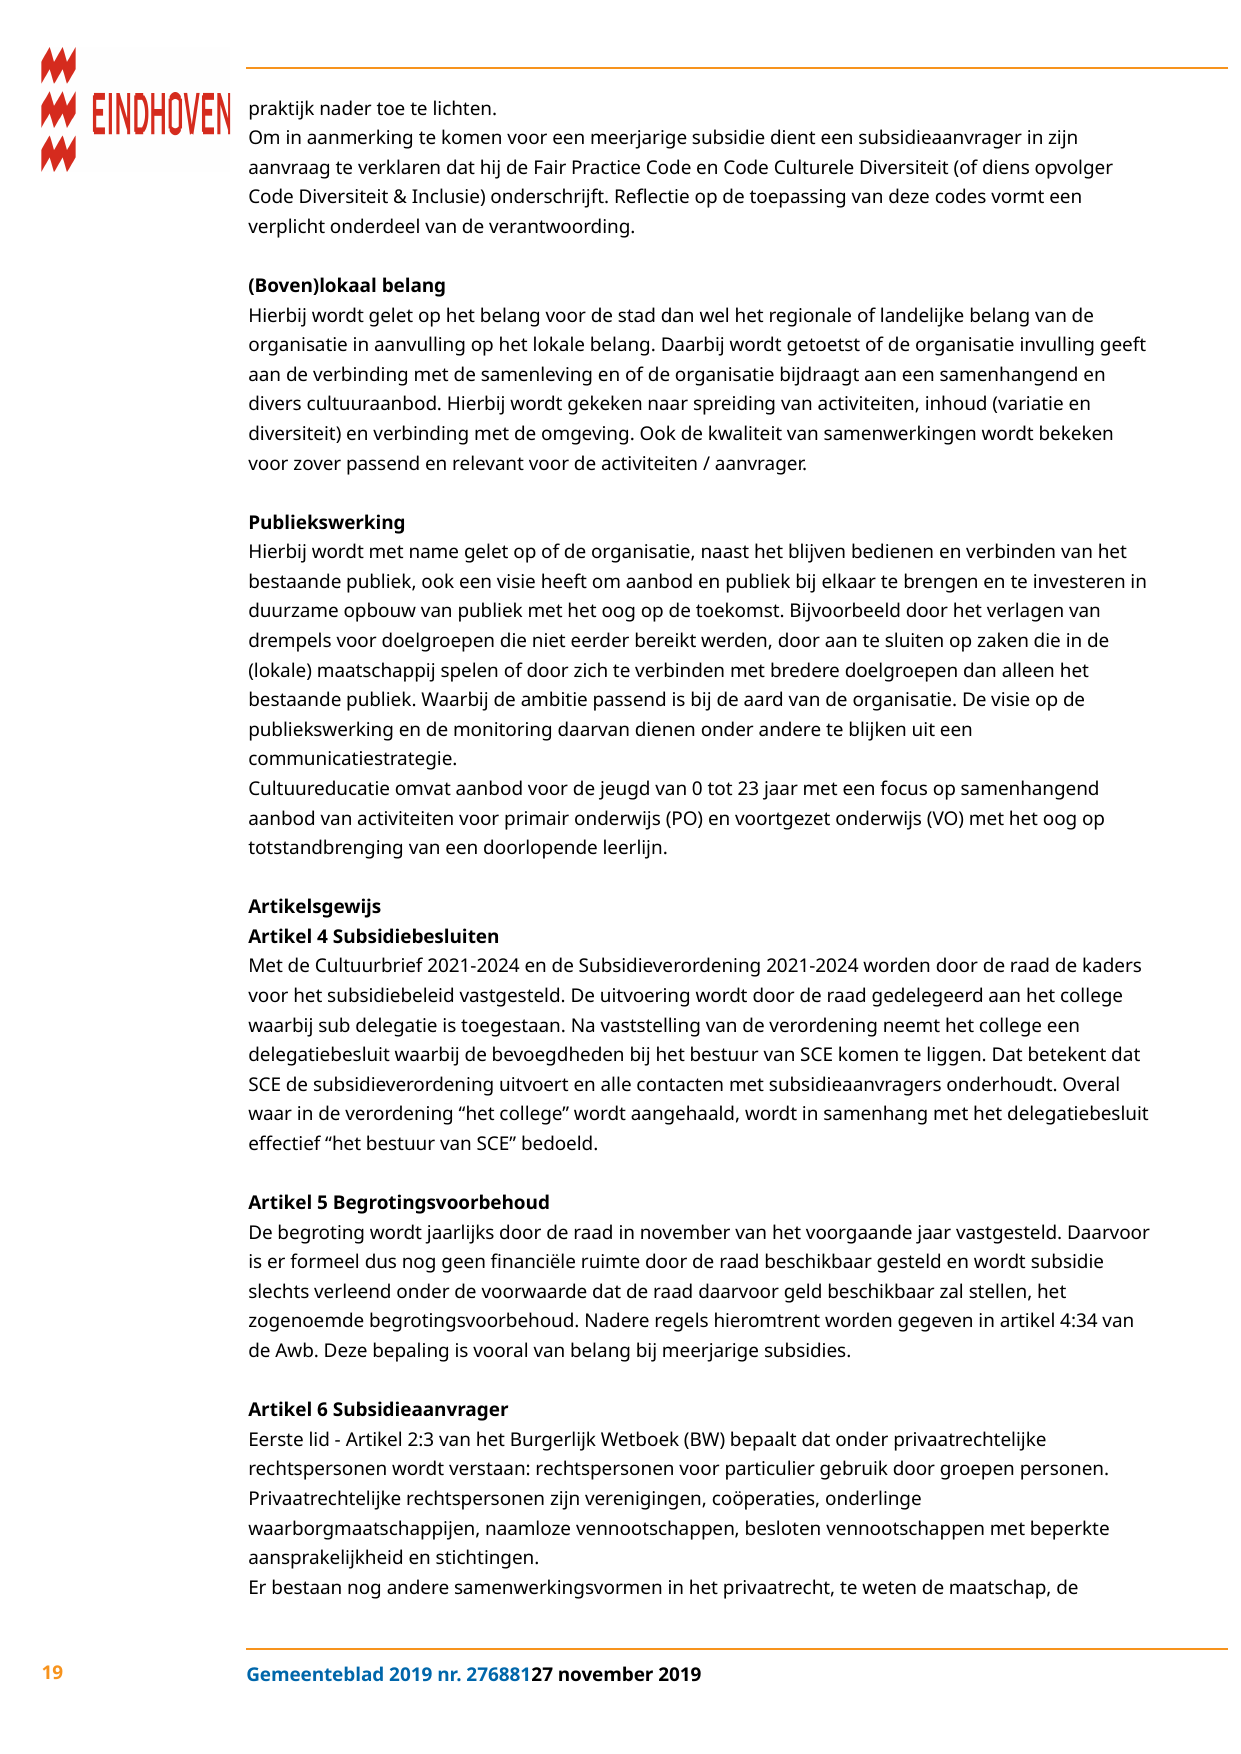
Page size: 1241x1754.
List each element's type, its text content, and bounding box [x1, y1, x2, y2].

text Publiekswerking [248, 509, 1152, 535]
text Hierbij wordt met name gelet op of de organisatie, naast het blijven bedienen en verbinden van het bestaande publiek, ook een visie heeft om aanbod en publiek bij elkaar te brengen en te investeren in duurzame opbouw van publiek met het oog op de toekomst. Bijvoorbeeld door het verlagen van drempels voor doelgroepen die niet eerder bereikt werden, door aan te sluiten op zaken die in de (lokale) maatschappij spelen of door zich te verbinden met bredere doelgroepen dan alleen het bestaande publiek. Waarbij de ambitie passend is bij de aard van de organisatie. De visie op de publiekswerking en de monitoring daarvan dienen onder andere te blijken uit een communicatiestrategie. [248, 538, 1152, 771]
text Artikelsgewijs [248, 893, 1152, 919]
text Met de Cultuurbrief 2021-2024 en de Subsidieverordening 2021-2024 worden door de raad de kaders voor het subsidiebeleid vastgesteld. De uitvoering wordt door de raad gedelegeerd aan het college waarbij sub delegatie is toegestaan. Na vaststelling van de verordening neemt het college een delegatiebesluit waarbij de bevoegdheden bij het bestuur van SCE komen te liggen. Dat betekent dat SCE de subsidieverordening uitvoert en alle contacten met subsidieaanvragers onderhoudt. Overal waar in de verordening “het college” wordt aangehaald, wordt in samenhang met het delegatiebesluit effectief “het bestuur van SCE” bedoeld. [248, 953, 1152, 1156]
text Hierbij wordt gelet op het belang voor de stad dan wel het regionale of landelijke belang van de organisatie in aanvulling op het lokale belang. Daarbij wordt getoetst of de organisatie invulling geeft aan de verbinding met de samenleving en of de organisatie bijdraagt aan een samenhangend en divers cultuuraanbod. Hierbij wordt gekeken naar spreiding van activiteiten, inhoud (variatie en diversiteit) en verbinding met de omgeving. Ook de kwaliteit van samenwerkingen wordt bekeken voor zover passend en relevant voor de activiteiten / aanvrager. [248, 302, 1152, 476]
picture [41, 47, 231, 172]
text Cultuureducatie omvat aanbod voor de jeugd van 0 tot 23 jaar met een focus op samenhangend aanbod van activiteiten voor primair onderwijs (PO) en voortgezet onderwijs (VO) met het oog op totstandbrenging van een doorlopende leerlijn. [248, 775, 1152, 860]
text Er bestaan nog andere samenwerkingsvormen in het privaatrecht, te weten de maatschap, de [248, 1574, 1152, 1600]
text Artikel 4 Subsidiebesluiten [248, 923, 1152, 949]
text (Boven)lokaal belang [248, 272, 1152, 298]
text praktijk nader toe te lichten. [248, 95, 1152, 121]
text Om in aanmerking te komen voor een meerjarige subsidie dient een subsidieaanvrager in zijn aanvraag te verklaren dat hij de Fair Practice Code en Code Culturele Diversiteit (of diens opvolger Code Diversiteit & Inclusie) onderschrijft. Reflectie op de toepassing van deze codes vormt een verplicht onderdeel van de verantwoording. [248, 124, 1152, 239]
text Artikel 5 Begrotingsvoorbehoud [248, 1189, 1152, 1215]
text De begroting wordt jaarlijks door de raad in november van het voorgaande jaar vastgesteld. Daarvoor is er formeel dus nog geen financiële ruimte door de raad beschikbaar gesteld en wordt subsidie slechts verleend onder de voorwaarde dat de raad daarvoor geld beschikbaar zal stellen, het zogenoemde begrotingsvoorbehoud. Nadere regels hieromtrent worden gegeven in artikel 4:34 van de Awb. Deze bepaling is vooral van belang bij meerjarige subsidies. [248, 1219, 1152, 1363]
text Eerste lid - Artikel 2:3 van het Burgerlijk Wetboek (BW) bepaalt dat onder privaatrechtelijke rechtspersonen wordt verstaan: rechtspersonen voor particulier gebruik door groepen personen. Privaatrechtelijke rechtspersonen zijn verenigingen, coöperaties, onderlinge waarborgmaatschappijen, naamloze vennootschappen, besloten vennootschappen met beperkte aansprakelijkheid en stichtingen. [248, 1426, 1152, 1570]
text Artikel 6 Subsidieaanvrager [248, 1396, 1152, 1422]
